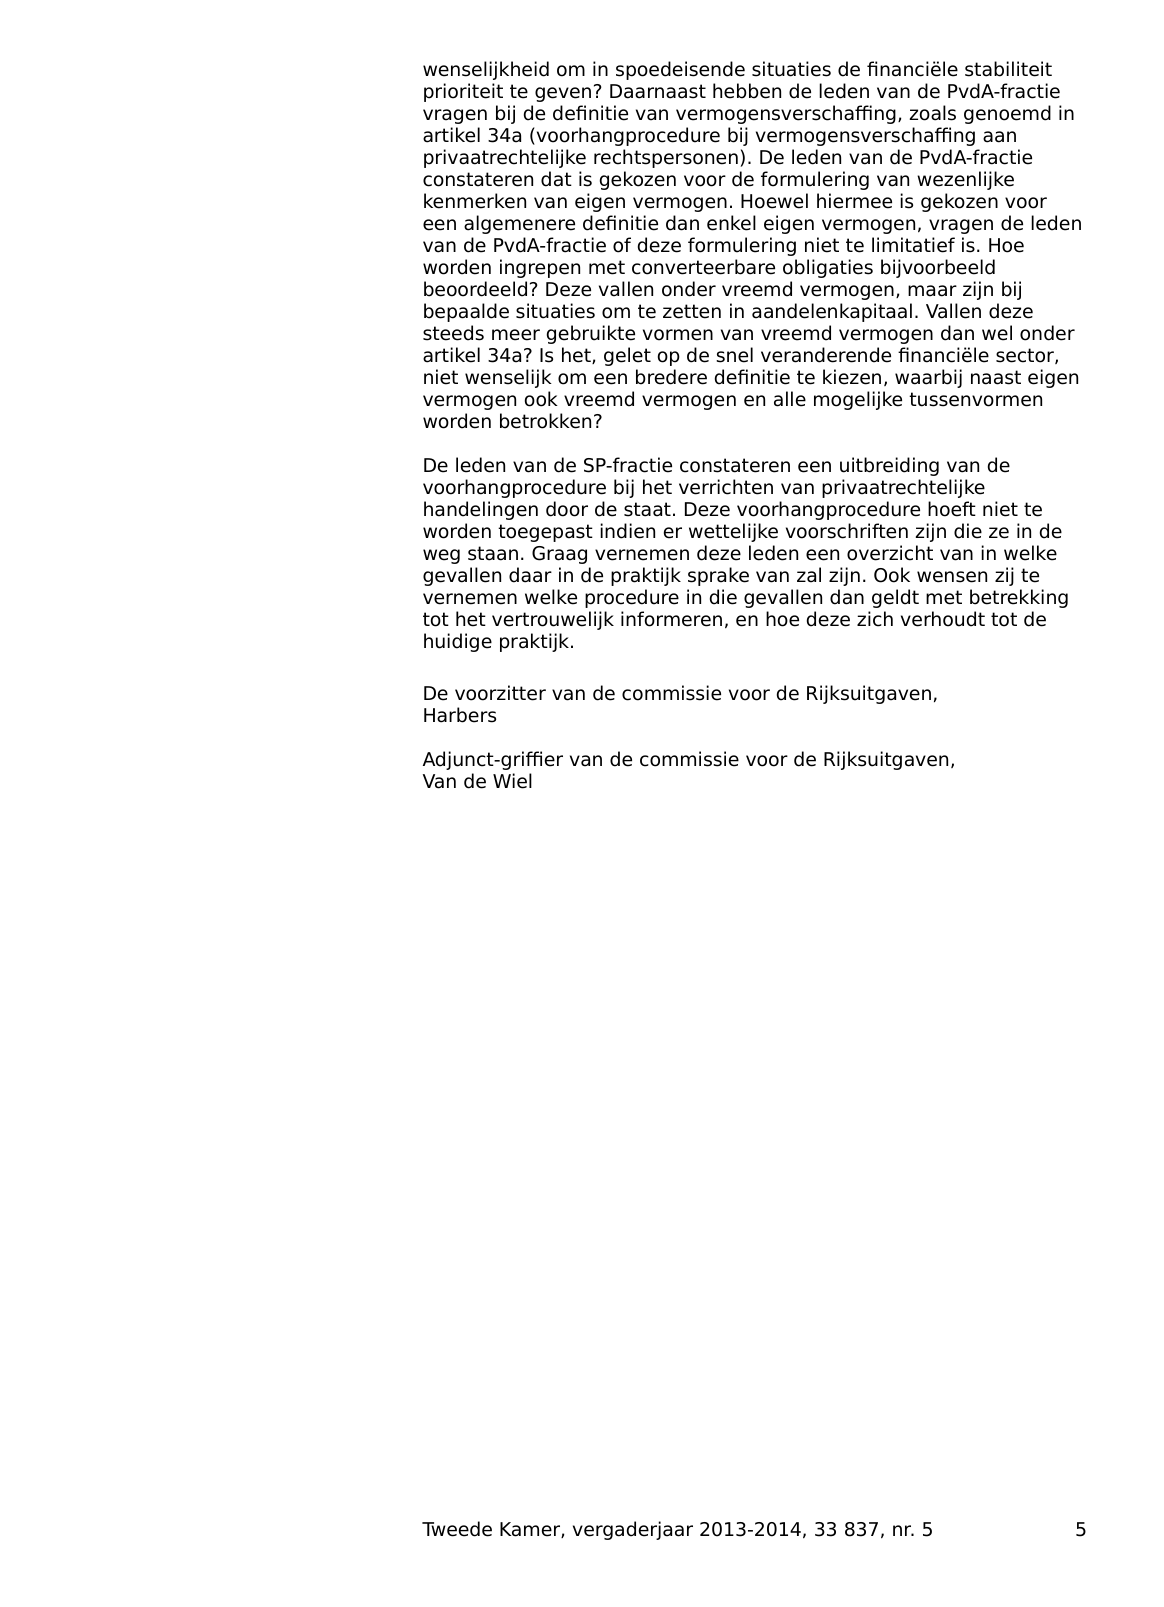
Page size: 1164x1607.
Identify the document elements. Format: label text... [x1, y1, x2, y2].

text De voorzitter van de commissie voor de Rijksuitgaven, Harbers [422, 683, 1087, 727]
text De leden van de SP-fractie constateren een uitbreiding van de voorhangprocedure bij het verrichten van privaatrechtelijke handelingen door de staat. Deze voorhangprocedure hoeft niet te worden toegepast indien er wettelijke voorschriften zijn die ze in de weg staan. Graag vernemen deze leden een overzicht van in welke gevallen daar in de praktijk sprake van zal zijn. Ook wensen zij te vernemen welke procedure in die gevallen dan geldt met betrekking tot het vertrouwelijk informeren, en hoe deze zich verhoudt tot de huidige praktijk. [422, 455, 1087, 653]
text wenselijkheid om in spoedeisende situaties de financiële stabiliteit prioriteit te geven? Daarnaast hebben de leden van de PvdA-fractie vragen bij de definitie van vermogensverschaffing, zoals genoemd in artikel 34a (voorhangprocedure bij vermogensverschaffing aan privaatrechtelijke rechtspersonen). De leden van de PvdA-fractie constateren dat is gekozen voor de formulering van wezenlijke kenmerken van eigen vermogen. Hoewel hiermee is gekozen voor een algemenere definitie dan enkel eigen vermogen, vragen de leden van de PvdA-fractie of deze formulering niet te limitatief is. Hoe worden ingrepen met converteerbare obligaties bijvoorbeeld beoordeeld? Deze vallen onder vreemd vermogen, maar zijn bij bepaalde situaties om te zetten in aandelenkapitaal. Vallen deze steeds meer gebruikte vormen van vreemd vermogen dan wel onder artikel 34a? Is het, gelet op de snel veranderende financiële sector, niet wenselijk om een bredere definitie te kiezen, waarbij naast eigen vermogen ook vreemd vermogen en alle mogelijke tussenvormen worden betrokken? [422, 59, 1087, 433]
text Adjunct-griffier van de commissie voor de Rijksuitgaven, Van de Wiel [422, 749, 1087, 793]
